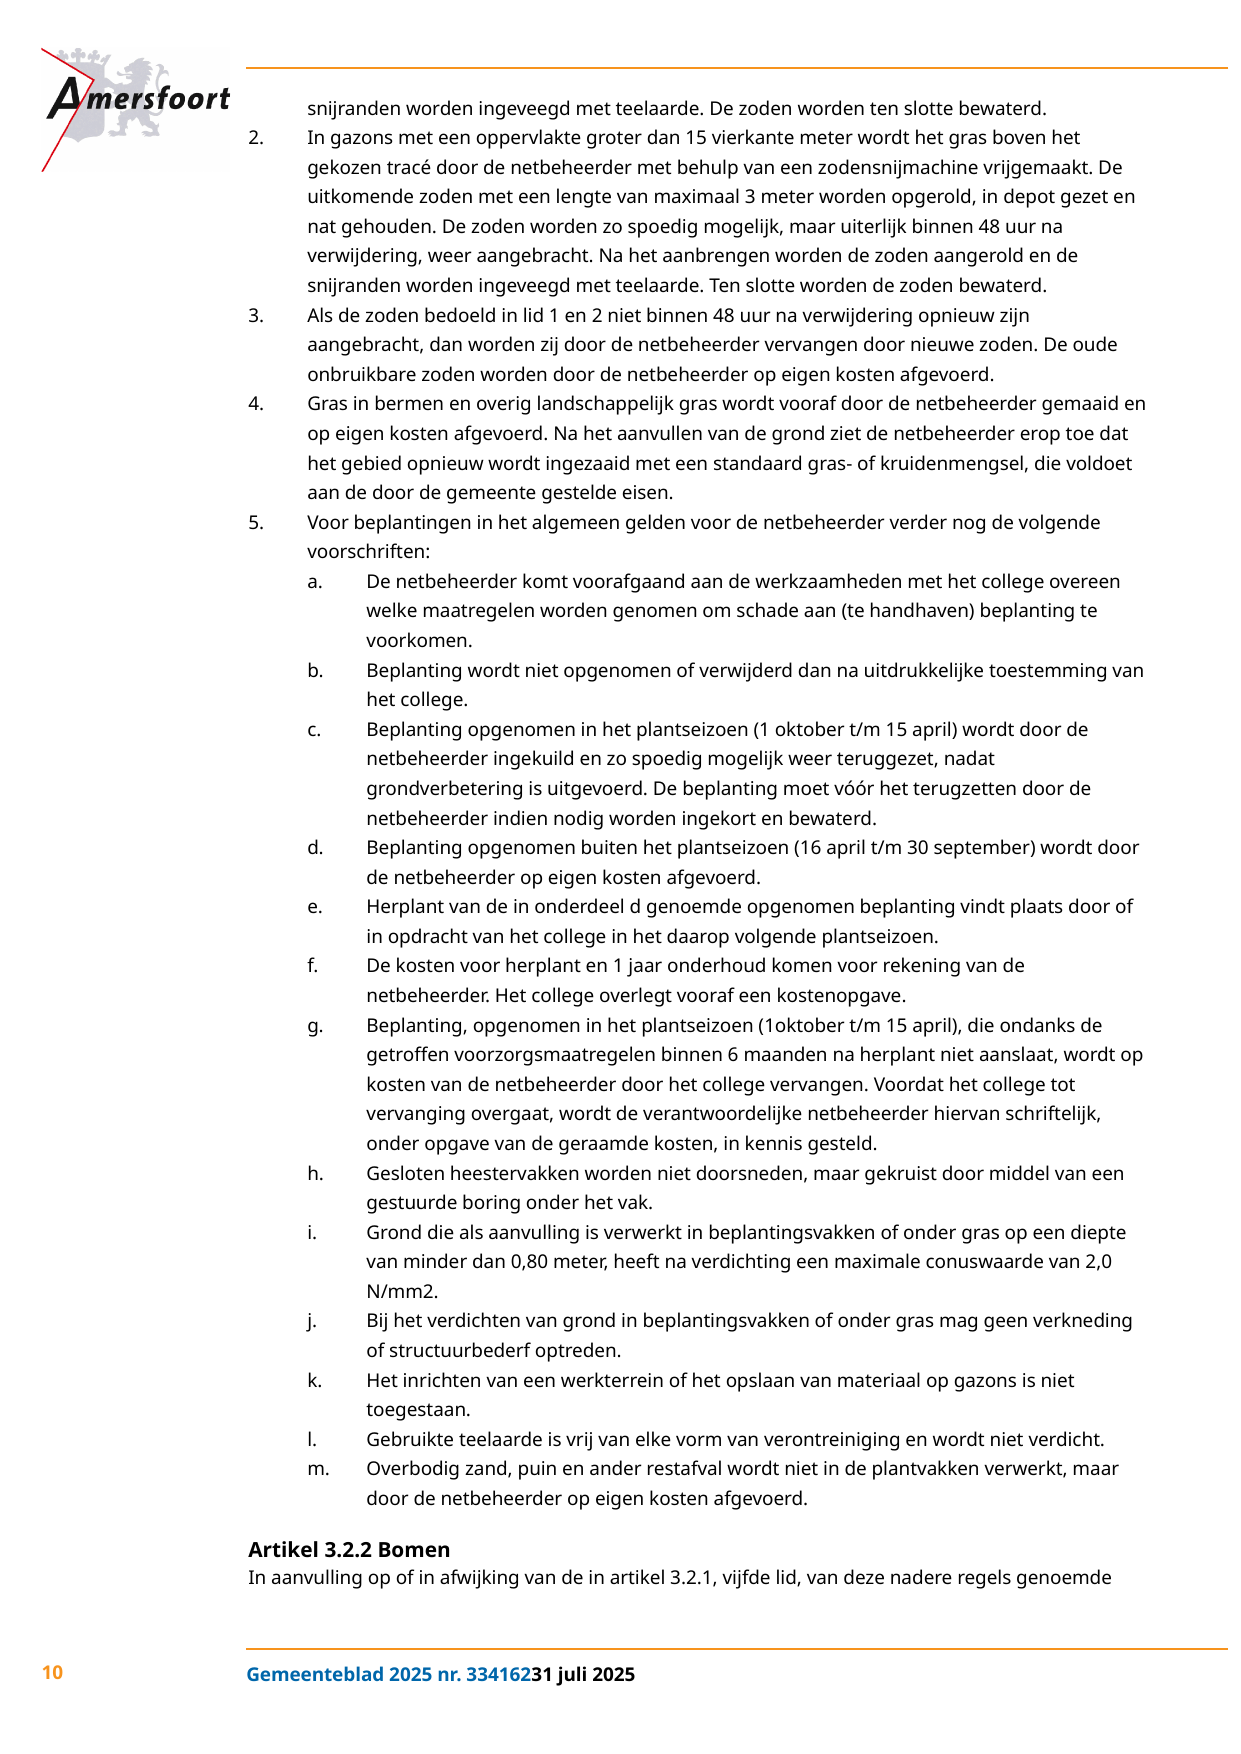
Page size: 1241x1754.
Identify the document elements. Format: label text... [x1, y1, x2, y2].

list Overbodig zand, puin en ander restafval wordt niet in de plantvakken verwerkt, maar door de netbeheerder op eigen kosten afgevoerd. [307, 1456, 1152, 1511]
text Artikel 3.2.2 Bomen [248, 1536, 1152, 1564]
list Voor beplantingen in het algemeen gelden voor de netbeheerder verder nog de volgende voorschriften: [248, 509, 1152, 564]
list snijranden worden ingeveegd met teelaarde. De zoden worden ten slotte bewaterd. [248, 95, 1152, 121]
list Gras in bermen en overig landschappelijk gras wordt vooraf door de netbeheerder gemaaid en op eigen kosten afgevoerd. Na het aanvullen van de grond ziet de netbeheerder erop toe dat het gebied opnieuw wordt ingezaaid met een standaard gras- of kruidenmengsel, die voldoet aan de door de gemeente gestelde eisen. [248, 391, 1152, 505]
list Bij het verdichten van grond in beplantingsvakken of onder gras mag geen verkneding of structuurbederf optreden. [307, 1308, 1152, 1363]
list Beplanting opgenomen buiten het plantseizoen (16 april t/m 30 september) wordt door de netbeheerder op eigen kosten afgevoerd. [307, 834, 1152, 890]
picture [41, 47, 231, 172]
list Beplanting wordt niet opgenomen of verwijderd dan na uitdrukkelijke toestemming van het college. [307, 657, 1152, 712]
list Herplant van de in onderdeel d genoemde opgenomen beplanting vindt plaats door of in opdracht van het college in het daarop volgende plantseizoen. [307, 893, 1152, 949]
list Beplanting opgenomen in het plantseizoen (1 oktober t/m 15 april) wordt door de netbeheerder ingekuild en zo spoedig mogelijk weer teruggezet, nadat grondverbetering is uitgevoerd. De beplanting moet vóór het terugzetten door de netbeheerder indien nodig worden ingekort en bewaterd. [307, 716, 1152, 831]
list De netbeheerder komt voorafgaand aan de werkzaamheden met het college overeen welke maatregelen worden genomen om schade aan (te handhaven) beplanting te voorkomen. [307, 568, 1152, 653]
list Grond die als aanvulling is verwerkt in beplantingsvakken of onder gras op een diepte van minder dan 0,80 meter, heeft na verdichting een maximale conuswaarde van 2,0 N/mm2. [307, 1219, 1152, 1304]
list Het inrichten van een werkterrein of het opslaan van materiaal op gazons is niet toegestaan. [307, 1367, 1152, 1422]
list Gesloten heestervakken worden niet doorsneden, maar gekruist door middel van een gestuurde boring onder het vak. [307, 1160, 1152, 1215]
list In gazons met een oppervlakte groter dan 15 vierkante meter wordt het gras boven het gekozen tracé door de netbeheerder met behulp van een zodensnijmachine vrijgemaakt. De uitkomende zoden met een lengte van maximaal 3 meter worden opgerold, in depot gezet en nat gehouden. De zoden worden zo spoedig mogelijk, maar uiterlijk binnen 48 uur na verwijdering, weer aangebracht. Na het aanbrengen worden de zoden aangerold en de snijranden worden ingeveegd met teelaarde. Ten slotte worden de zoden bewaterd. [248, 124, 1152, 298]
list Beplanting, opgenomen in het plantseizoen (1oktober t/m 15 april), die ondanks de getroffen voorzorgsmaatregelen binnen 6 maanden na herplant niet aanslaat, wordt op kosten van de netbeheerder door het college vervangen. Voordat het college tot vervanging overgaat, wordt de verantwoordelijke netbeheerder hiervan schriftelijk, onder opgave van de geraamde kosten, in kennis gesteld. [307, 1012, 1152, 1156]
list Als de zoden bedoeld in lid 1 en 2 niet binnen 48 uur na verwijdering opnieuw zijn aangebracht, dan worden zij door de netbeheerder vervangen door nieuwe zoden. De oude onbruikbare zoden worden door de netbeheerder op eigen kosten afgevoerd. [248, 302, 1152, 387]
text In aanvulling op of in afwijking van de in artikel 3.2.1, vijfde lid, van deze nadere regels genoemde [248, 1564, 1152, 1590]
list Gebruikte teelaarde is vrij van elke vorm van verontreiniging en wordt niet verdicht. [307, 1426, 1152, 1452]
list De kosten voor herplant en 1 jaar onderhoud komen voor rekening van de netbeheerder. Het college overlegt vooraf een kostenopgave. [307, 953, 1152, 1008]
